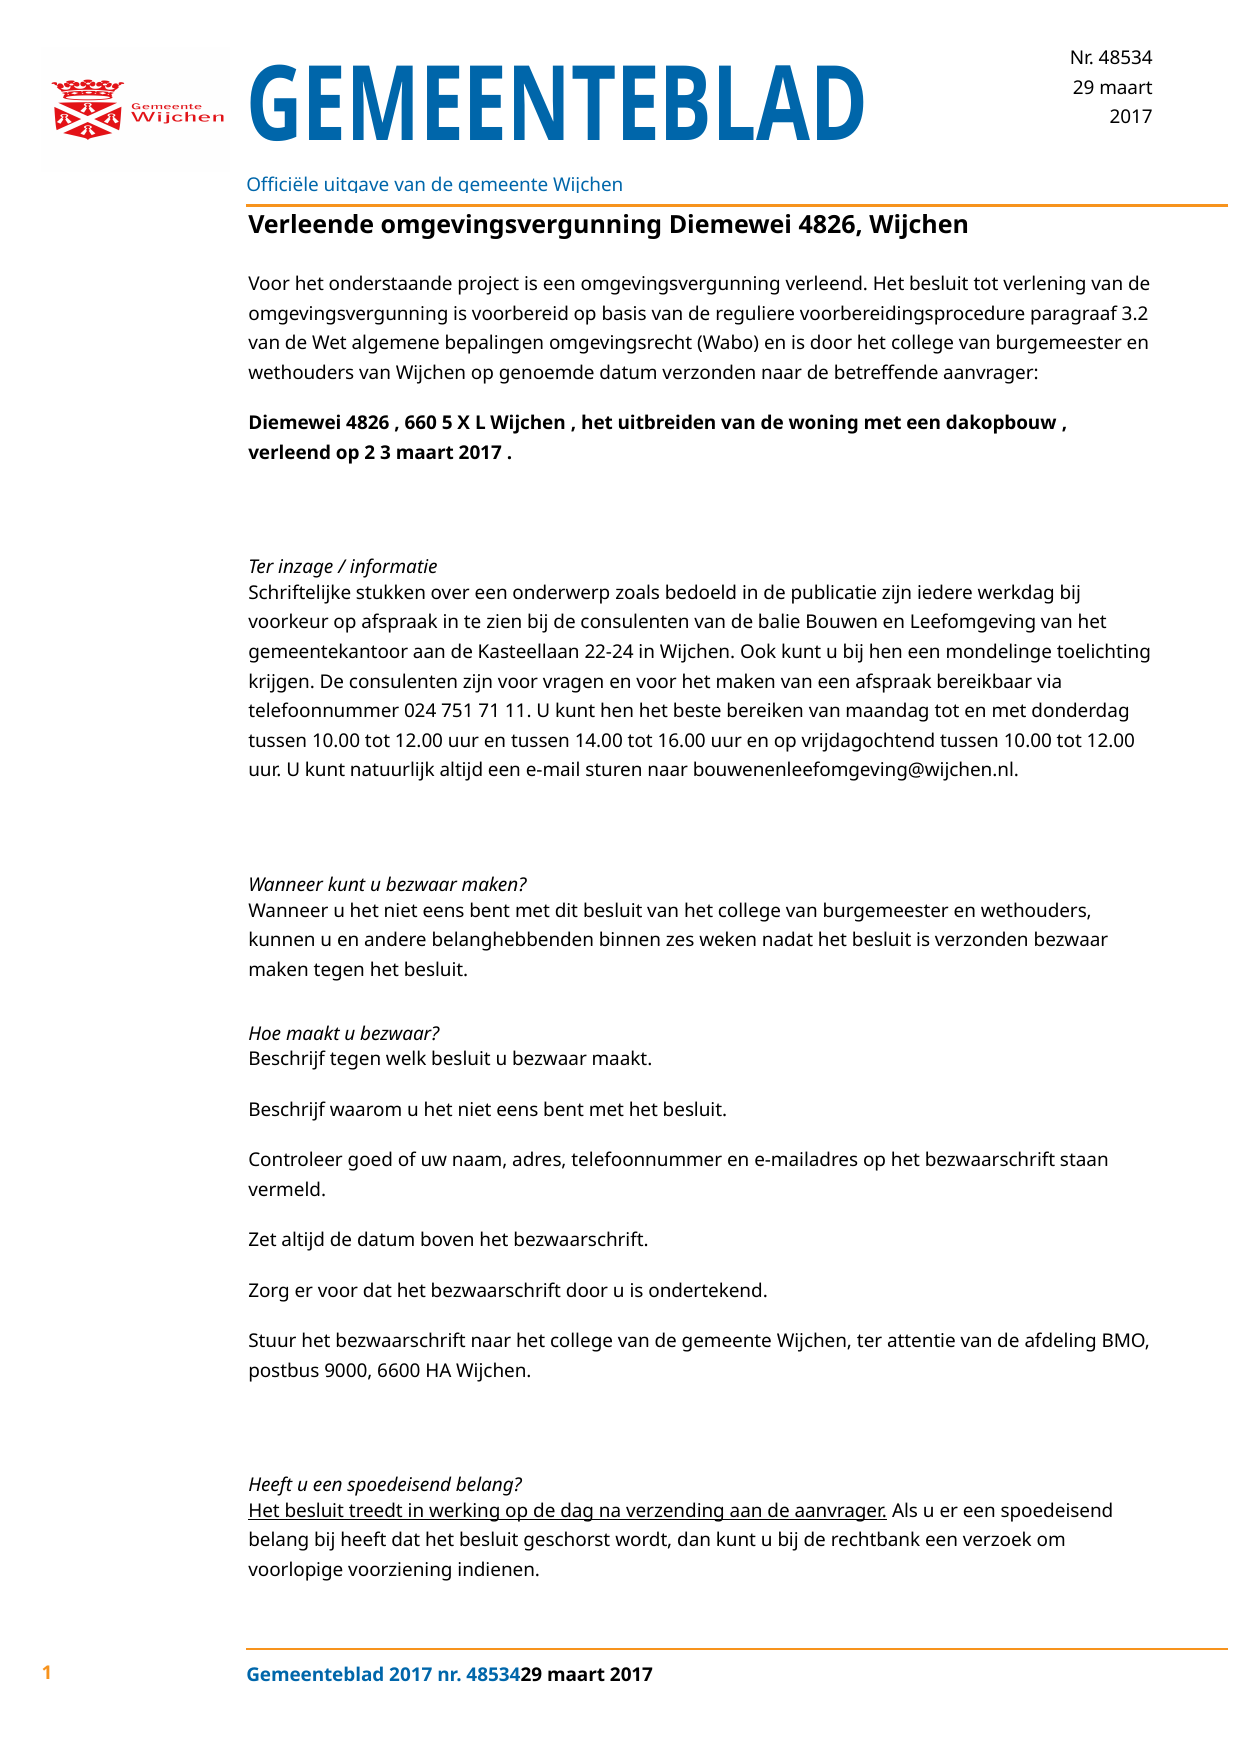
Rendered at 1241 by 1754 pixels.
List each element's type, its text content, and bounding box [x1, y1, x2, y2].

text Stuur het bezwaarschrift naar het college van de gemeente Wijchen, ter attentie van de afdeling BMO, postbus 9000, 6600 HA Wijchen. [248, 1327, 1152, 1383]
text Wanneer kunt u bezwaar maken? [248, 871, 1152, 897]
text Hoe maakt u bezwaar? [248, 1020, 1152, 1046]
text Ter inzage / informatie [248, 553, 1152, 579]
text Heeft u een spoedeisend belang? [248, 1471, 1152, 1497]
text Wanneer u het niet eens bent met dit besluit van het college van burgemeester en wethouders, kunnen u en andere belanghebbenden binnen zes weken nadat het besluit is verzonden bezwaar maken tegen het besluit. [248, 897, 1152, 982]
text Zet altijd de datum boven het bezwaarschrift. [248, 1226, 1152, 1252]
text Zorg er voor dat het bezwaarschrift door u is ondertekend. [248, 1277, 1152, 1303]
text Verleende omgevingsvergunning Diemewei 4826, Wijchen [248, 207, 1152, 241]
text Voor het onderstaande project is een omgevingsvergunning verleend. Het besluit tot verlening van de omgevingsvergunning is voorbereid op basis van de reguliere voorbereidingsprocedure paragraaf 3.2 van de Wet algemene bepalingen omgevingsrecht (Wabo) en is door het college van burgemeester en wethouders van Wijchen op genoemde datum verzonden naar de betreffende aanvrager: [248, 270, 1152, 385]
text Beschrijf tegen welk besluit u bezwaar maakt. [248, 1046, 1152, 1071]
picture [41, 47, 231, 172]
text Diemewei 4826 , 660 5 X L Wijchen , het uitbreiden van de woning met een dakopbouw , verleend op 2 3 maart 2017 . [248, 409, 1152, 465]
text Het besluit treedt in werking op de dag na verzending aan de aanvrager. Als u er een spoedeisend belang bij heeft dat het besluit geschorst wordt, dan kunt u bij de rechtbank een verzoek om voorlopige voorziening indienen. [248, 1497, 1152, 1582]
text Schriftelijke stukken over een onderwerp zoals bedoeld in de publicatie zijn iedere werkdag bij voorkeur op afspraak in te zien bij de consulenten van de balie Bouwen en Leefomgeving van het gemeentekantoor aan de Kasteellaan 22-24 in Wijchen. Ook kunt u bij hen een mondelinge toelichting krijgen. De consulenten zijn voor vragen en voor het maken van een afspraak bereikbaar via telefoonnummer 024 751 71 11. U kunt hen het beste bereiken van maandag tot en met donderdag tussen 10.00 tot 12.00 uur en tussen 14.00 tot 16.00 uur en op vrijdagochtend tussen 10.00 tot 12.00 uur. U kunt natuurlijk altijd een e-mail sturen naar bouwenenleefomgeving@wijchen.nl. [248, 579, 1152, 782]
text Beschrijf waarom u het niet eens bent met het besluit. [248, 1096, 1152, 1122]
text Controleer goed of uw naam, adres, telefoonnummer en e-mailadres op het bezwaarschrift staan vermeld. [248, 1146, 1152, 1202]
